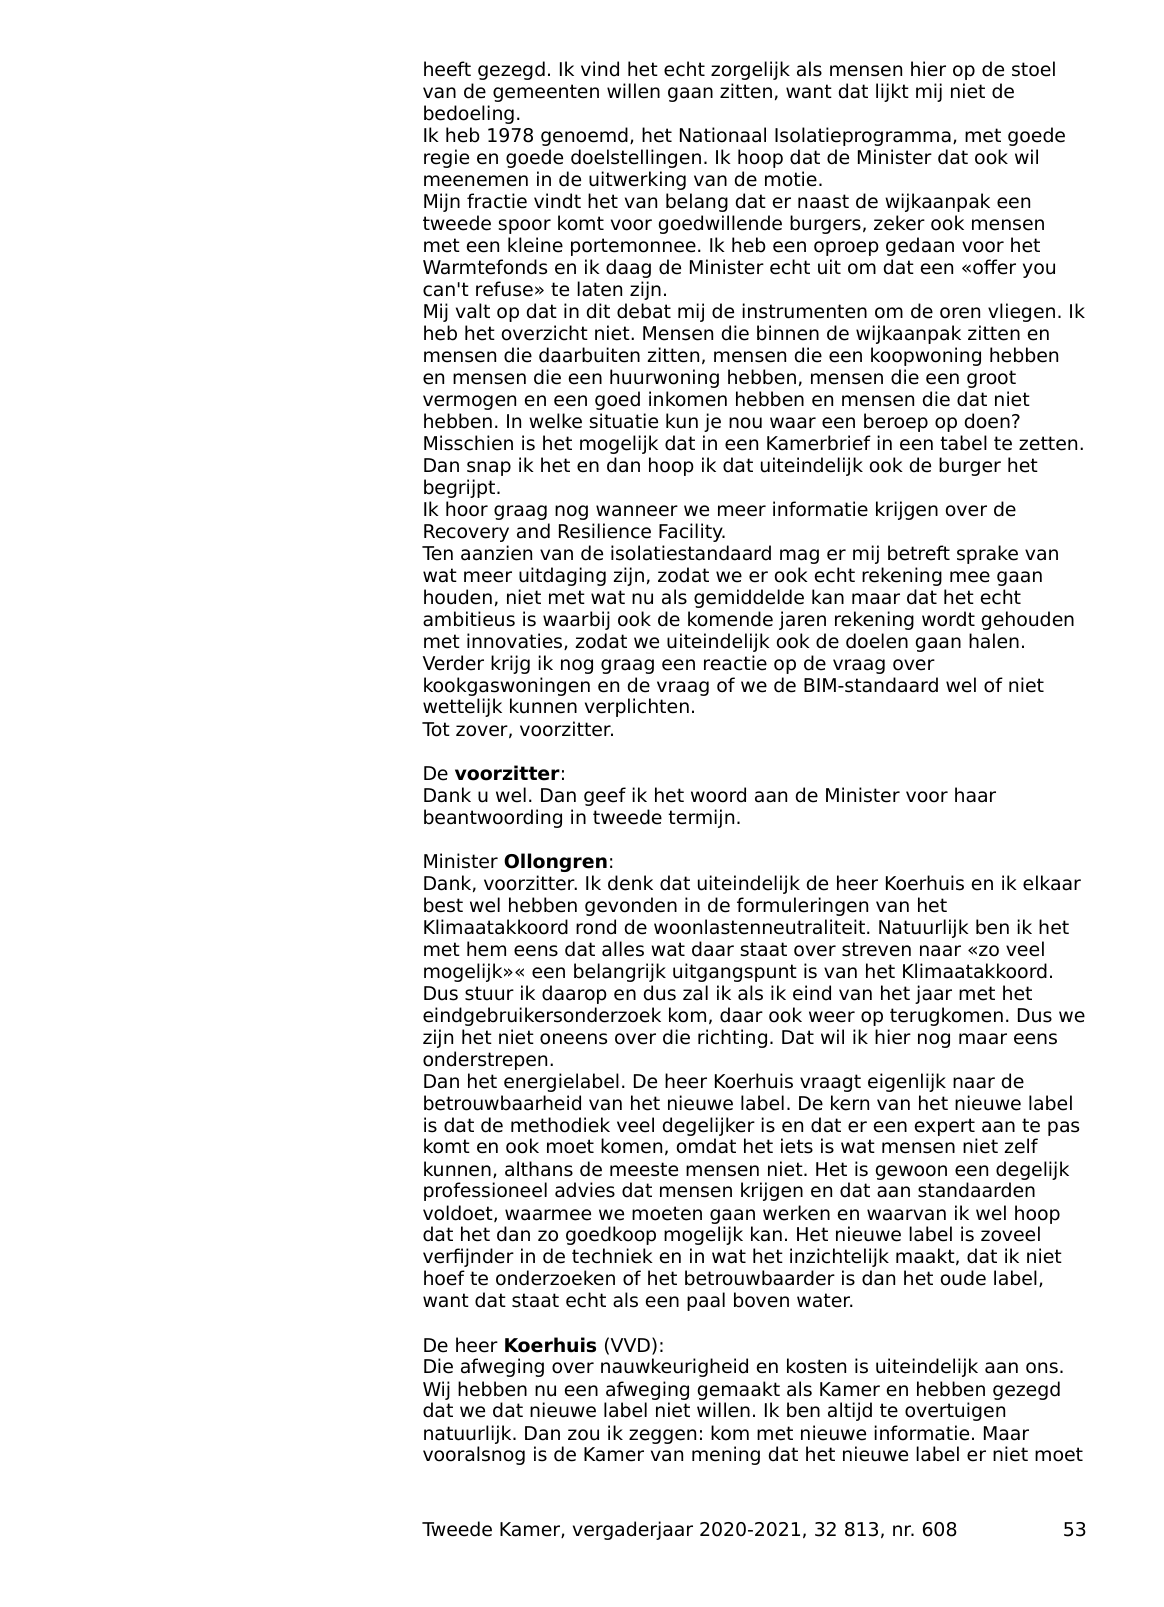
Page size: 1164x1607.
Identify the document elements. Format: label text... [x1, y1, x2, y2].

text Dank u wel. Dan geef ik het woord aan de Minister voor haar beantwoording in tweede termijn. [422, 784, 1087, 828]
text Dank, voorzitter. Ik denk dat uiteindelijk de heer Koerhuis en ik elkaar best wel hebben gevonden in de formuleringen van het Klimaatakkoord rond de woonlastenneutraliteit. Natuurlijk ben ik het met hem eens dat alles wat daar staat over streven naar «zo veel mogelijk»« een belangrijk uitgangspunt is van het Klimaatakkoord. Dus stuur ik daarop en dus zal ik als ik eind van het jaar met het eindgebruikersonderzoek kom, daar ook weer op terugkomen. Dus we zijn het niet oneens over die richting. Dat wil ik hier nog maar eens onderstrepen. [422, 873, 1087, 1071]
text Die afweging over nauwkeurigheid en kosten is uiteindelijk aan ons. Wij hebben nu een afweging gemaakt als Kamer en hebben gezegd dat we dat nieuwe label niet willen. Ik ben altijd te overtuigen natuurlijk. Dan zou ik zeggen: kom met nieuwe informatie. Maar vooralsnog is de Kamer van mening dat het nieuwe label er niet moet [422, 1356, 1087, 1466]
text Ten aanzien van de isolatiestandaard mag er mij betreft sprake van wat meer uitdaging zijn, zodat we er ook echt rekening mee gaan houden, niet met wat nu als gemiddelde kan maar dat het echt ambitieus is waarbij ook de komende jaren rekening wordt gehouden met innovaties, zodat we uiteindelijk ook de doelen gaan halen. [422, 543, 1087, 652]
text Minister Ollongren: [422, 851, 1087, 873]
text Ik hoor graag nog wanneer we meer informatie krijgen over de Recovery and Resilience Facility. [422, 499, 1087, 543]
text De heer Koerhuis (VVD): [422, 1334, 1087, 1356]
text heeft gezegd. Ik vind het echt zorgelijk als mensen hier op de stoel van de gemeenten willen gaan zitten, want dat lijkt mij niet de bedoeling. [422, 59, 1087, 125]
text Mijn fractie vindt het van belang dat er naast de wijkaanpak een tweede spoor komt voor goedwillende burgers, zeker ook mensen met een kleine portemonnee. Ik heb een oproep gedaan voor het Warmtefonds en ik daag de Minister echt uit om dat een «offer you can't refuse» te laten zijn. [422, 191, 1087, 301]
text Dan het energielabel. De heer Koerhuis vraagt eigenlijk naar de betrouwbaarheid van het nieuwe label. De kern van het nieuwe label is dat de methodiek veel degelijker is en dat er een expert aan te pas komt en ook moet komen, omdat het iets is wat mensen niet zelf kunnen, althans de meeste mensen niet. Het is gewoon een degelijk professioneel advies dat mensen krijgen en dat aan standaarden voldoet, waarmee we moeten gaan werken en waarvan ik wel hoop dat het dan zo goedkoop mogelijk kan. Het nieuwe label is zoveel verfijnder in de techniek en in wat het inzichtelijk maakt, dat ik niet hoef te onderzoeken of het betrouwbaarder is dan het oude label, want dat staat echt als een paal boven water. [422, 1071, 1087, 1312]
text Verder krijg ik nog graag een reactie op de vraag over kookgaswoningen en de vraag of we de BIM-standaard wel of niet wettelijk kunnen verplichten. [422, 652, 1087, 718]
text De voorzitter: [422, 763, 1087, 784]
text Ik heb 1978 genoemd, het Nationaal Isolatieprogramma, met goede regie en goede doelstellingen. Ik hoop dat de Minister dat ook wil meenemen in de uitwerking van de motie. [422, 125, 1087, 191]
text Mij valt op dat in dit debat mij de instrumenten om de oren vliegen. Ik heb het overzicht niet. Mensen die binnen de wijkaanpak zitten en mensen die daarbuiten zitten, mensen die een koopwoning hebben en mensen die een huurwoning hebben, mensen die een groot vermogen en een goed inkomen hebben en mensen die dat niet hebben. In welke situatie kun je nou waar een beroep op doen? Misschien is het mogelijk dat in een Kamerbrief in een tabel te zetten. Dan snap ik het en dan hoop ik dat uiteindelijk ook de burger het begrijpt. [422, 301, 1087, 499]
text Tot zover, voorzitter. [422, 718, 1087, 740]
